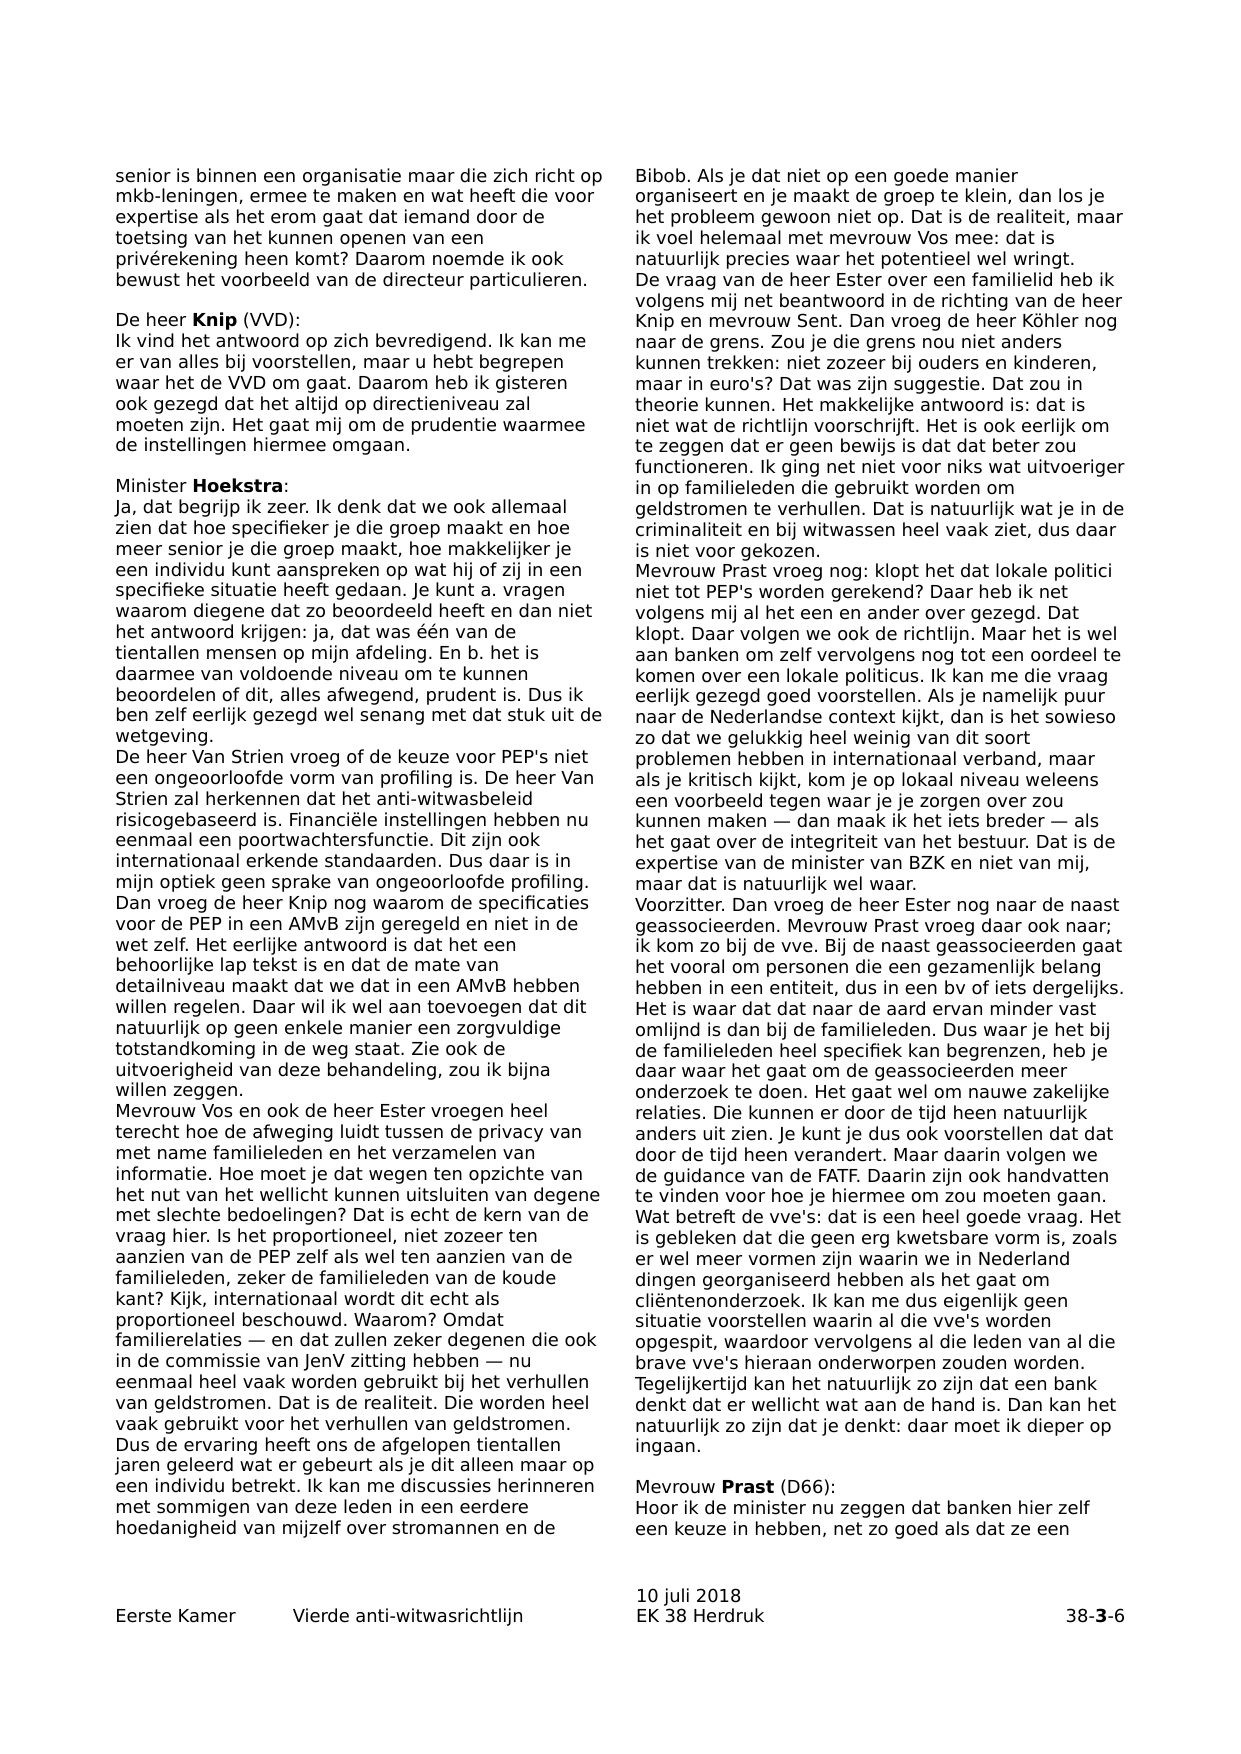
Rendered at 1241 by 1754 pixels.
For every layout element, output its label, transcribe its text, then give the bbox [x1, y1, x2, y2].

text senior is binnen een organisatie maar die zich richt op mkb-leningen, ermee te maken en wat heeft die voor expertise als het erom gaat dat iemand door de toetsing van het kunnen openen van een privérekening heen komt? Daarom noemde ik ook bewust het voorbeeld van de directeur particulieren. [115, 165, 605, 290]
text Mevrouw Prast vroeg nog: klopt het dat lokale politici niet tot PEP's worden gerekend? Daar heb ik net volgens mij al het een en ander over gezegd. Dat klopt. Daar volgen we ook de richtlijn. Maar het is wel aan banken om zelf vervolgens nog tot een oordeel te komen over een lokale politicus. Ik kan me die vraag eerlijk gezegd goed voorstellen. Als je namelijk puur naar de Nederlandse context kijkt, dan is het sowieso zo dat we gelukkig heel weinig van dit soort problemen hebben in internationaal verband, maar als je kritisch kijkt, kom je op lokaal niveau weleens een voorbeeld tegen waar je je zorgen over zou kunnen maken — dan maak ik het iets breder — als het gaat over de integriteit van het bestuur. Dat is de expertise van de minister van BZK en niet van mij, maar dat is natuurlijk wel waar. [635, 561, 1125, 894]
text Minister Hoekstra: [115, 476, 605, 497]
text Mevrouw Vos en ook de heer Ester vroegen heel terecht hoe de afweging luidt tussen de privacy van met name familieleden en het verzamelen van informatie. Hoe moet je dat wegen ten opzichte van het nut van het wellicht kunnen uitsluiten van degene met slechte bedoelingen? Dat is echt de kern van de vraag hier. Is het proportioneel, niet zozeer ten aanzien van de PEP zelf als wel ten aanzien van de familieleden, zeker de familieleden van de koude kant? Kijk, internationaal wordt dit echt als proportioneel beschouwd. Waarom? Omdat familierelaties — en dat zullen zeker degenen die ook in de commissie van JenV zitting hebben — nu eenmaal heel vaak worden gebruikt bij het verhullen van geldstromen. Dat is de realiteit. Die worden heel vaak gebruikt voor het verhullen van geldstromen. Dus de ervaring heeft ons de afgelopen tientallen jaren geleerd wat er gebeurt als je dit alleen maar op een individu betrekt. Ik kan me discussies herinneren met sommigen van deze leden in een eerdere hoedanigheid van mijzelf over stromannen en de [115, 1101, 605, 1538]
text Voorzitter. Dan vroeg de heer Ester nog naar de naast geassocieerden. Mevrouw Prast vroeg daar ook naar; ik kom zo bij de vve. Bij de naast geassocieerden gaat het vooral om personen die een gezamenlijk belang hebben in een entiteit, dus in een bv of iets dergelijks. Het is waar dat dat naar de aard ervan minder vast omlijnd is dan bij de familieleden. Dus waar je het bij de familieleden heel specifiek kan begrenzen, heb je daar waar het gaat om de geassocieerden meer onderzoek te doen. Het gaat wel om nauwe zakelijke relaties. Die kunnen er door de tijd heen natuurlijk anders uit zien. Je kunt je dus ook voorstellen dat dat door de tijd heen verandert. Maar daarin volgen we de guidance van de FATF. Daarin zijn ook handvatten te vinden voor hoe je hiermee om zou moeten gaan. [635, 894, 1125, 1207]
text Wat betreft de vve's: dat is een heel goede vraag. Het is gebleken dat die geen erg kwetsbare vorm is, zoals er wel meer vormen zijn waarin we in Nederland dingen georganiseerd hebben als het gaat om cliëntenonderzoek. Ik kan me dus eigenlijk geen situatie voorstellen waarin al die vve's worden opgespit, waardoor vervolgens al die leden van al die brave vve's hieraan onderworpen zouden worden. Tegelijkertijd kan het natuurlijk zo zijn dat een bank denkt dat er wellicht wat aan de hand is. Dan kan het natuurlijk zo zijn dat je denkt: daar moet ik dieper op ingaan. [635, 1207, 1125, 1457]
text Hoor ik de minister nu zeggen dat banken hier zelf een keuze in hebben, net zo goed als dat ze een [635, 1498, 1125, 1539]
text Dan vroeg de heer Knip nog waarom de specificaties voor de PEP in een AMvB zijn geregeld en niet in de wet zelf. Het eerlijke antwoord is dat het een behoorlijke lap tekst is en dat de mate van detailniveau maakt dat we dat in een AMvB hebben willen regelen. Daar wil ik wel aan toevoegen dat dit natuurlijk op geen enkele manier een zorgvuldige totstandkoming in de weg staat. Zie ook de uitvoerigheid van deze behandeling, zou ik bijna willen zeggen. [115, 893, 605, 1101]
text Ja, dat begrijp ik zeer. Ik denk dat we ook allemaal zien dat hoe specifieker je die groep maakt en hoe meer senior je die groep maakt, hoe makkelijker je een individu kunt aanspreken op wat hij of zij in een specifieke situatie heeft gedaan. Je kunt a. vragen waarom diegene dat zo beoordeeld heeft en dan niet het antwoord krijgen: ja, dat was één van de tientallen mensen op mijn afdeling. En b. het is daarmee van voldoende niveau om te kunnen beoordelen of dit, alles afwegend, prudent is. Dus ik ben zelf eerlijk gezegd wel senang met dat stuk uit de wetgeving. [115, 497, 605, 747]
text De vraag van de heer Ester over een familielid heb ik volgens mij net beantwoord in de richting van de heer Knip en mevrouw Sent. Dan vroeg de heer Köhler nog naar de grens. Zou je die grens nou niet anders kunnen trekken: niet zozeer bij ouders en kinderen, maar in euro's? Dat was zijn suggestie. Dat zou in theorie kunnen. Het makkelijke antwoord is: dat is niet wat de richtlijn voorschrijft. Het is ook eerlijk om te zeggen dat er geen bewijs is dat dat beter zou functioneren. Ik ging net niet voor niks wat uitvoeriger in op familieleden die gebruikt worden om geldstromen te verhullen. Dat is natuurlijk wat je in de criminaliteit en bij witwassen heel vaak ziet, dus daar is niet voor gekozen. [635, 269, 1125, 561]
text Bibob. Als je dat niet op een goede manier organiseert en je maakt de groep te klein, dan los je het probleem gewoon niet op. Dat is de realiteit, maar ik voel helemaal met mevrouw Vos mee: dat is natuurlijk precies waar het potentieel wel wringt. [635, 165, 1125, 269]
text Ik vind het antwoord op zich bevredigend. Ik kan me er van alles bij voorstellen, maar u hebt begrepen waar het de VVD om gaat. Daarom heb ik gisteren ook gezegd dat het altijd op directieniveau zal moeten zijn. Het gaat mij om de prudentie waarmee de instellingen hiermee omgaan. [115, 331, 605, 456]
text De heer Knip (VVD): [115, 310, 605, 331]
text De heer Van Strien vroeg of de keuze voor PEP's niet een ongeoorloofde vorm van profiling is. De heer Van Strien zal herkennen dat het anti-witwasbeleid risicogebaseerd is. Financiële instellingen hebben nu eenmaal een poortwachtersfunctie. Dit zijn ook internationaal erkende standaarden. Dus daar is in mijn optiek geen sprake van ongeoorloofde profiling. [115, 747, 605, 893]
text Mevrouw Prast (D66): [635, 1477, 1125, 1498]
